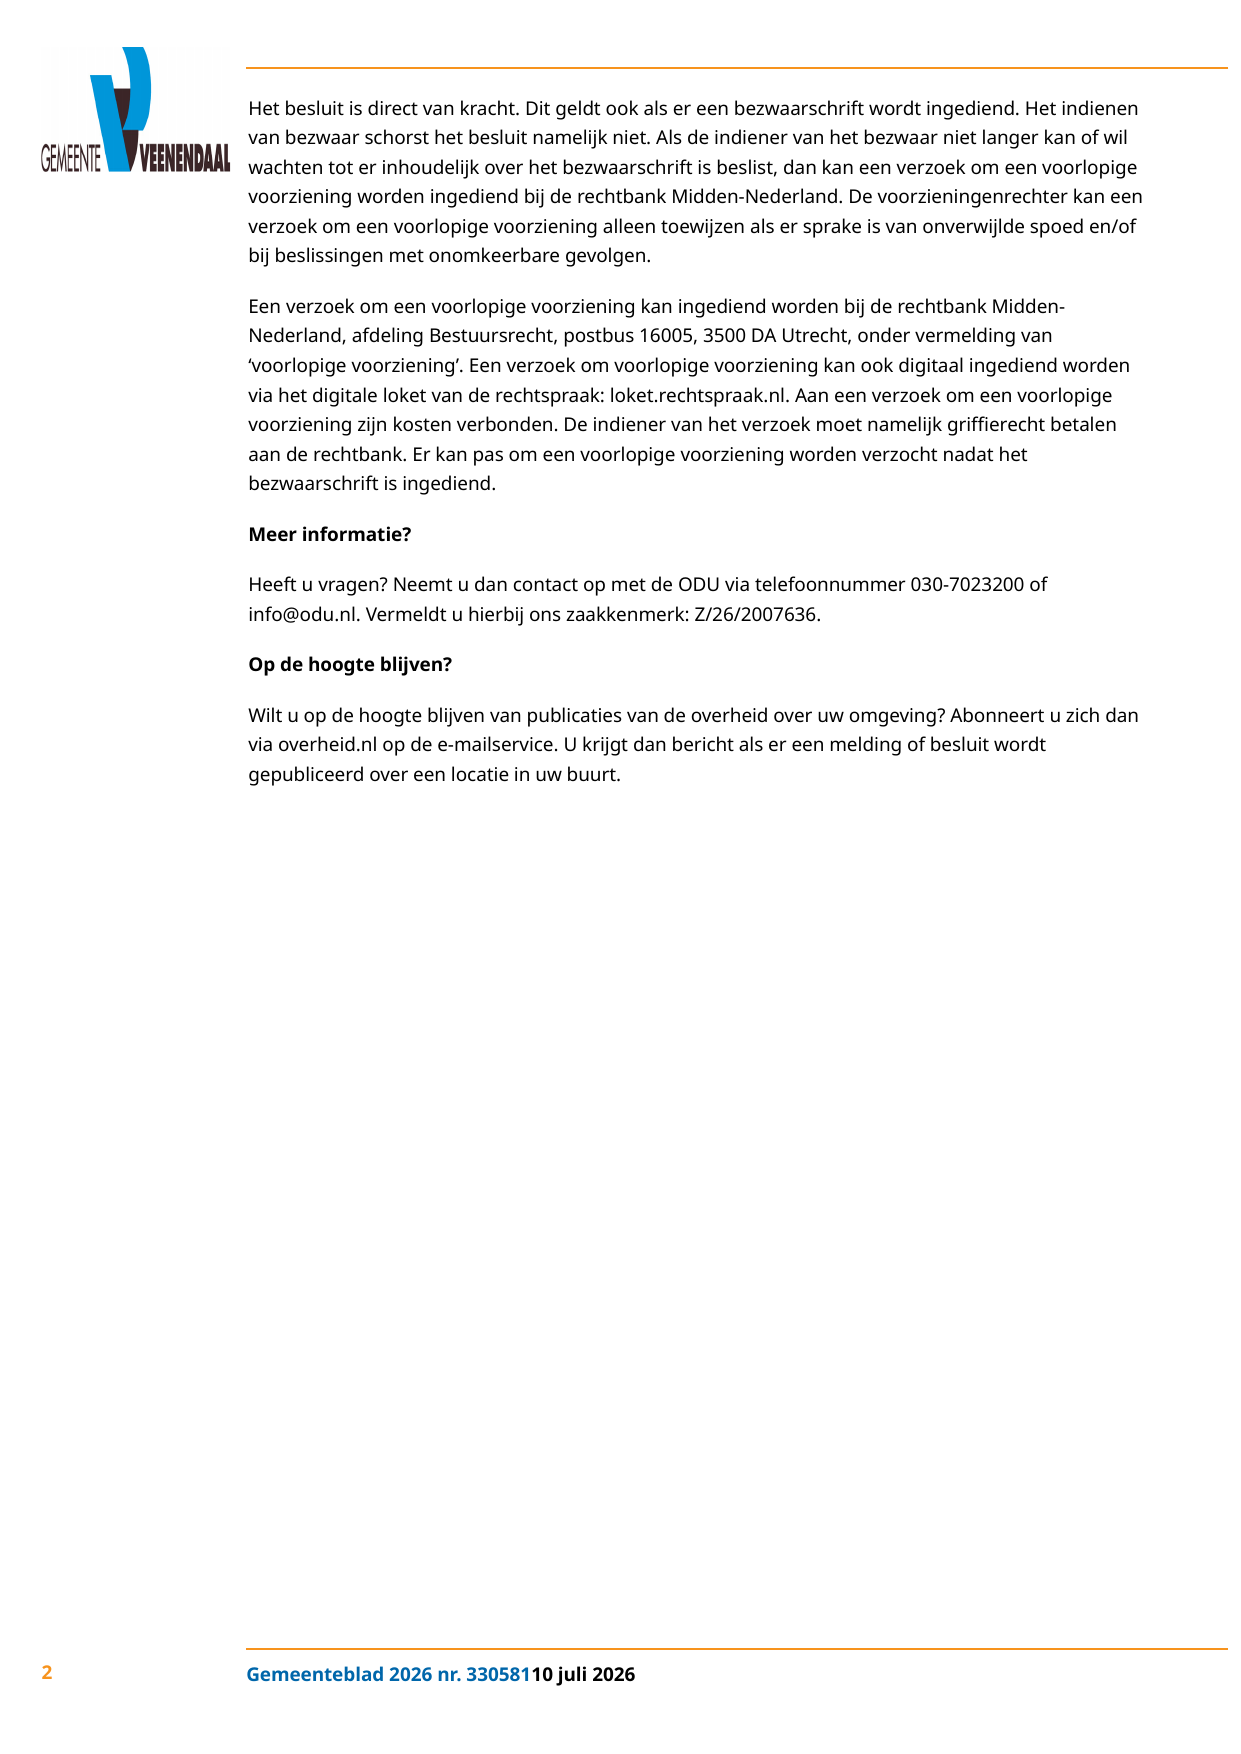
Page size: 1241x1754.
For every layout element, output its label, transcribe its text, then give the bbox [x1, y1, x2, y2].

text Het besluit is direct van kracht. Dit geldt ook als er een bezwaarschrift wordt ingediend. Het indienen van bezwaar schorst het besluit namelijk niet. Als de indiener van het bezwaar niet langer kan of wil wachten tot er inhoudelijk over het bezwaarschrift is beslist, dan kan een verzoek om een voorlopige voorziening worden ingediend bij de rechtbank Midden-Nederland. De voorzieningenrechter kan een verzoek om een voorlopige voorziening alleen toewijzen als er sprake is van onverwijlde spoed en/of bij beslissingen met onomkeerbare gevolgen. [248, 95, 1152, 268]
text Meer informatie? [248, 521, 1152, 547]
text Wilt u op de hoogte blijven van publicaties van de overheid over uw omgeving? Abonneert u zich dan via overheid.nl op de e-mailservice. U krijgt dan bericht als er een melding of besluit wordt gepubliceerd over een locatie in uw buurt. [248, 702, 1152, 787]
picture [123, 47, 231, 172]
picture [41, 47, 130, 172]
text Heeft u vragen? Neemt u dan contact op met de ODU via telefoonnummer 030-7023200 of info@odu.nl. Vermeldt u hierbij ons zaakkenmerk: Z/26/2007636. [248, 571, 1152, 627]
text Een verzoek om een voorlopige voorziening kan ingediend worden bij de rechtbank Midden-Nederland, afdeling Bestuursrecht, postbus 16005, 3500 DA Utrecht, onder vermelding van ‘voorlopige voorziening’. Een verzoek om voorlopige voorziening kan ook digitaal ingediend worden via het digitale loket van de rechtspraak: loket.rechtspraak.nl. Aan een verzoek om een voorlopige voorziening zijn kosten verbonden. De indiener van het verzoek moet namelijk griffierecht betalen aan de rechtbank. Er kan pas om een voorlopige voorziening worden verzocht nadat het bezwaarschrift is ingediend. [248, 293, 1152, 496]
text Op de hoogte blijven? [248, 651, 1152, 677]
